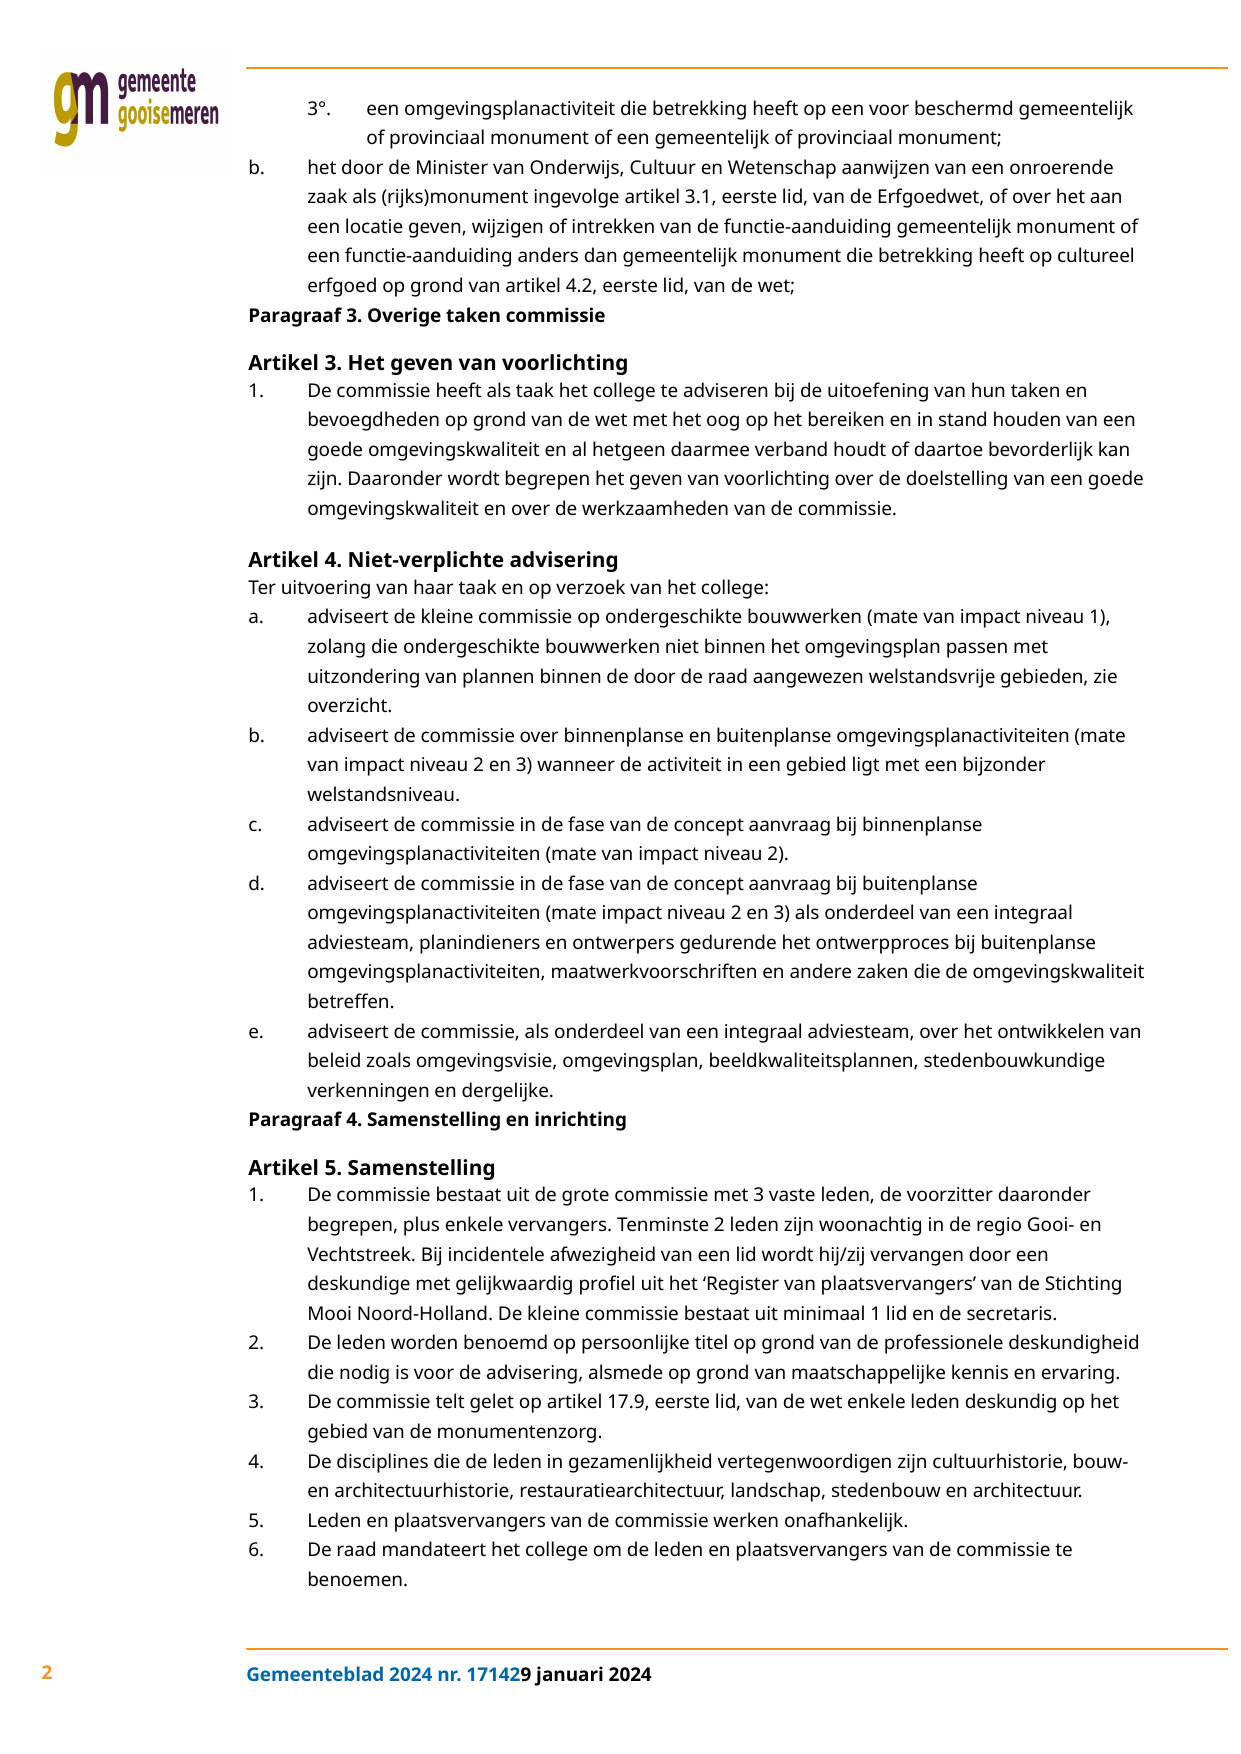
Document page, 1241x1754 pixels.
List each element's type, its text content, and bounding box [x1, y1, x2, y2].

text Ter uitvoering van haar taak en op verzoek van het college: [248, 574, 1152, 600]
text Artikel 5. Samenstelling [248, 1153, 1152, 1182]
text Paragraaf 4. Samenstelling en inrichting [248, 1107, 1152, 1132]
list Leden en plaatsvervangers van de commissie werken onafhankelijk. [248, 1507, 1152, 1533]
picture [41, 47, 231, 172]
list adviseert de kleine commissie op ondergeschikte bouwwerken (mate van impact niveau 1), zolang die ondergeschikte bouwwerken niet binnen het omgevingsplan passen met uitzondering van plannen binnen de door de raad aangewezen welstandsvrije gebieden, zie overzicht. [248, 604, 1152, 718]
list De commissie telt gelet op artikel 17.9, eerste lid, van de wet enkele leden deskundig op het gebied van de monumentenzorg. [248, 1389, 1152, 1444]
list De raad mandateert het college om de leden en plaatsvervangers van de commissie te benoemen. [248, 1537, 1152, 1592]
list De commissie heeft als taak het college te adviseren bij de uitoefening van hun taken en bevoegdheden op grond van de wet met het oog op het bereiken en in stand houden van een goede omgevingskwaliteit en al hetgeen daarmee verband houdt of daartoe bevorderlijk kan zijn. Daaronder wordt begrepen het geven van voorlichting over de doelstelling van een goede omgevingskwaliteit en over de werkzaamheden van de commissie. [248, 377, 1152, 521]
list De commissie bestaat uit de grote commissie met 3 vaste leden, de voorzitter daaronder begrepen, plus enkele vervangers. Tenminste 2 leden zijn woonachtig in de regio Gooi- en Vechtstreek. Bij incidentele afwezigheid van een lid wordt hij/zij vervangen door een deskundige met gelijkwaardig profiel uit het ‘Register van plaatsvervangers’ van de Stichting Mooi Noord-Holland. De kleine commissie bestaat uit minimaal 1 lid en de secretaris. [248, 1182, 1152, 1326]
text Paragraaf 3. Overige taken commissie [248, 302, 1152, 328]
list een omgevingsplanactiviteit die betrekking heeft op een voor beschermd gemeentelijk of provinciaal monument of een gemeentelijk of provinciaal monument; [307, 95, 1152, 150]
list adviseert de commissie in de fase van de concept aanvraag bij buitenplanse omgevingsplanactiviteiten (mate impact niveau 2 en 3) als onderdeel van een integraal adviesteam, planindieners en ontwerpers gedurende het ontwerpproces bij buitenplanse omgevingsplanactiviteiten, maatwerkvoorschriften en andere zaken die de omgevingskwaliteit betreffen. [248, 870, 1152, 1014]
list De leden worden benoemd op persoonlijke titel op grond van de professionele deskundigheid die nodig is voor de advisering, alsmede op grond van maatschappelijke kennis en ervaring. [248, 1329, 1152, 1385]
list het door de Minister van Onderwijs, Cultuur en Wetenschap aanwijzen van een onroerende zaak als (rijks)monument ingevolge artikel 3.1, eerste lid, van de Erfgoedwet, of over het aan een locatie geven, wijzigen of intrekken van de functie-aanduiding gemeentelijk monument of een functie-aanduiding anders dan gemeentelijk monument die betrekking heeft op cultureel erfgoed op grond van artikel 4.2, eerste lid, van de wet; [248, 154, 1152, 298]
list De disciplines die de leden in gezamenlijkheid vertegenwoordigen zijn cultuurhistorie, bouw- en architectuurhistorie, restauratiearchitectuur, landschap, stedenbouw en architectuur. [248, 1448, 1152, 1503]
text Artikel 3. Het geven van voorlichting [248, 348, 1152, 377]
text Artikel 4. Niet-verplichte advisering [248, 546, 1152, 574]
list adviseert de commissie in de fase van de concept aanvraag bij binnenplanse omgevingsplanactiviteiten (mate van impact niveau 2). [248, 811, 1152, 866]
list adviseert de commissie, als onderdeel van een integraal adviesteam, over het ontwikkelen van beleid zoals omgevingsvisie, omgevingsplan, beeldkwaliteitsplannen, stedenbouwkundige verkenningen en dergelijke. [248, 1018, 1152, 1103]
list adviseert de commissie over binnenplanse en buitenplanse omgevingsplanactiviteiten (mate van impact niveau 2 en 3) wanneer de activiteit in een gebied ligt met een bijzonder welstandsniveau. [248, 722, 1152, 807]
